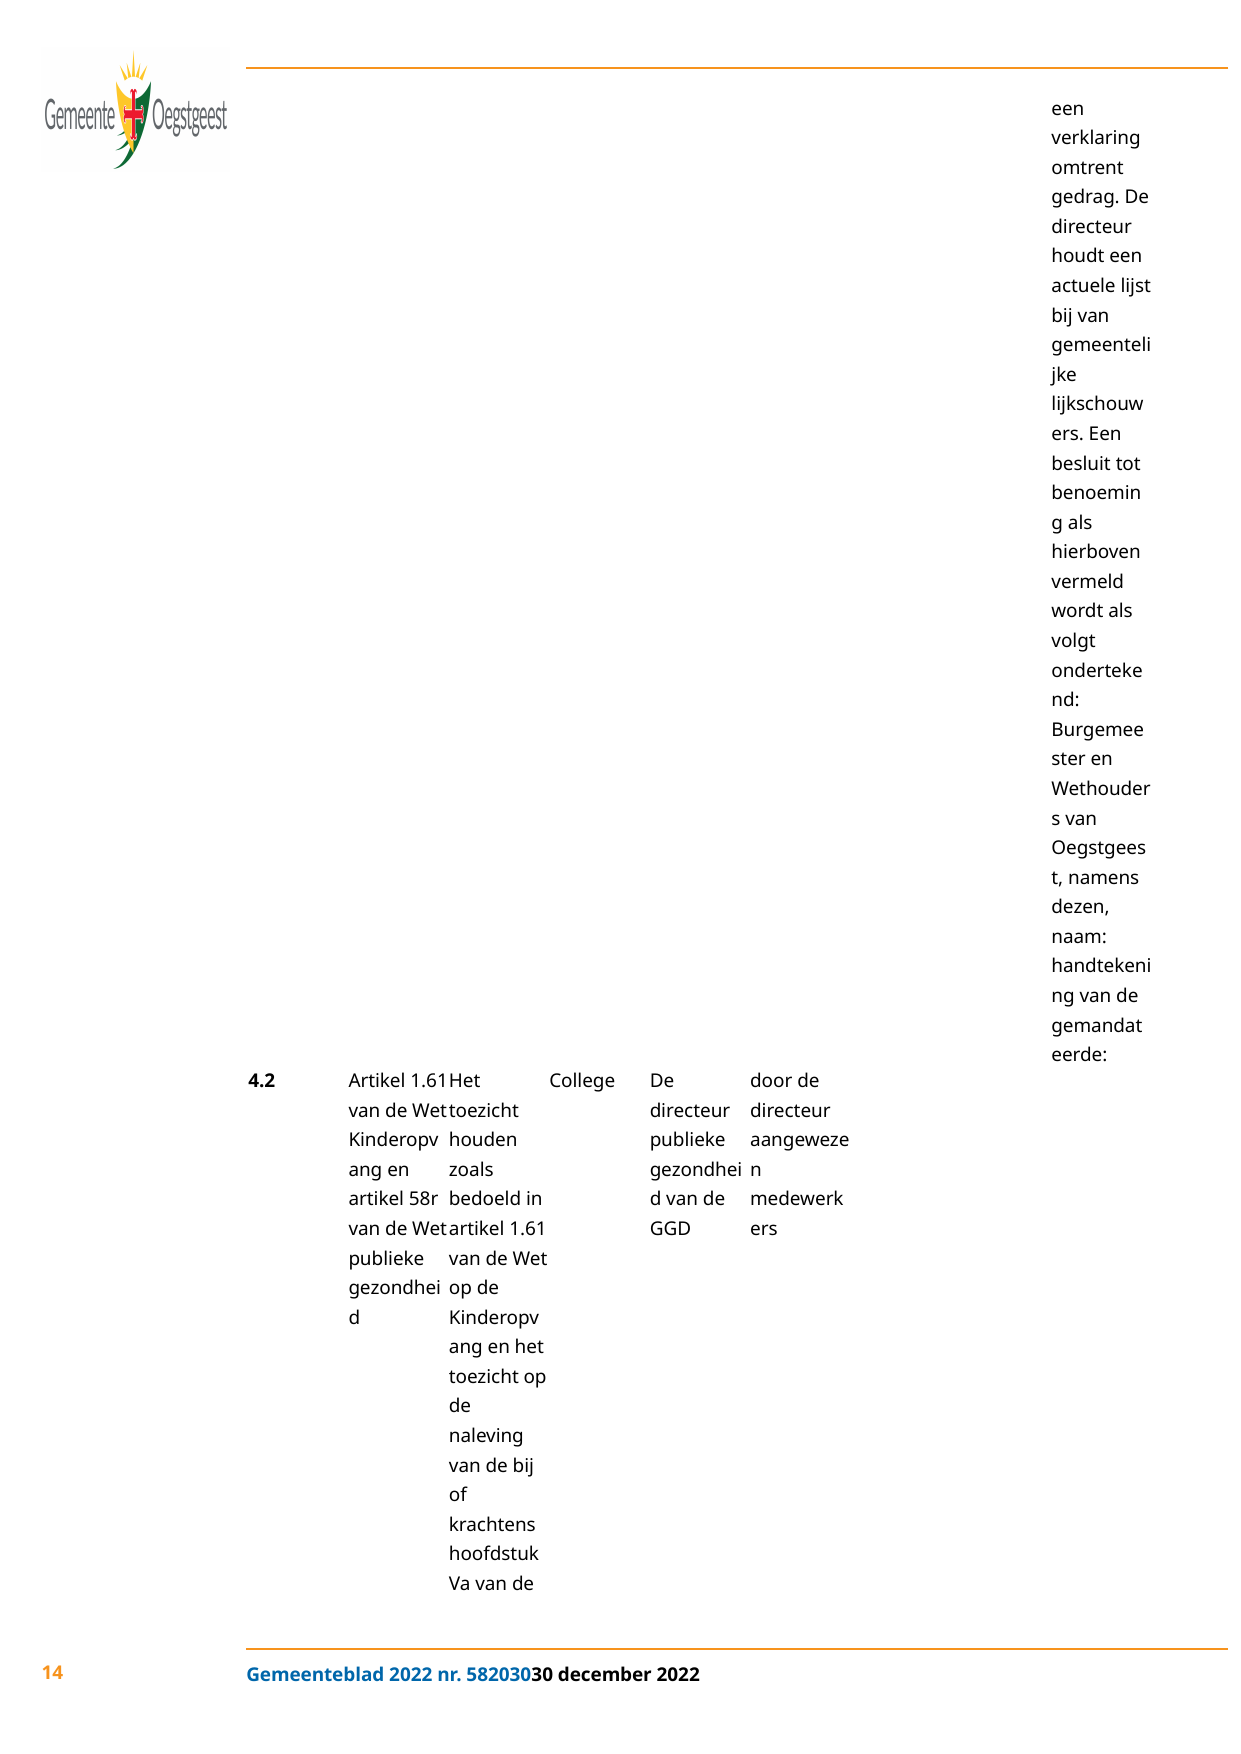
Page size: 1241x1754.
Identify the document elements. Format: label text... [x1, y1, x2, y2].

table_cell Artikel 1.61 van de Wet Kinderopvang en artikel 58r van de Wet publieke gezondheid [348, 1067, 449, 1596]
table_cell 4.2 [248, 1067, 348, 1596]
table_cell De directeur publieke gezondheid van de GGD [650, 1067, 750, 1596]
table_cell door de directeur aangewezen medewerkers [750, 1067, 850, 1596]
table_cell [951, 95, 1051, 1067]
table_cell [1051, 1067, 1152, 1596]
table_cell [650, 95, 750, 1067]
table_cell een verklaring omtrent gedrag. De directeur houdt een actuele lijst bij van gemeentelijke lijkschouwers. Een besluit tot benoeming als hierboven vermeld wordt als volgt ondertekend: Burgemeester en Wethouders van Oegstgeest, namens dezen, naam: handtekening van de gemandateerde: [1051, 95, 1152, 1067]
picture [41, 47, 231, 172]
table_cell [951, 1067, 1051, 1596]
table_cell [549, 95, 649, 1067]
table_cell [348, 95, 449, 1067]
table_cell [449, 95, 549, 1067]
table_cell [248, 95, 348, 1067]
table_cell College [549, 1067, 649, 1596]
table_cell [850, 1067, 951, 1596]
table_cell [750, 95, 850, 1067]
table_cell [850, 95, 951, 1067]
table_cell Het toezicht houden zoals bedoeld in artikel 1.61 van de Wet op de Kinderopvang en het toezicht op de naleving van de bij of krachtens hoofdstuk Va van de [449, 1067, 549, 1596]
